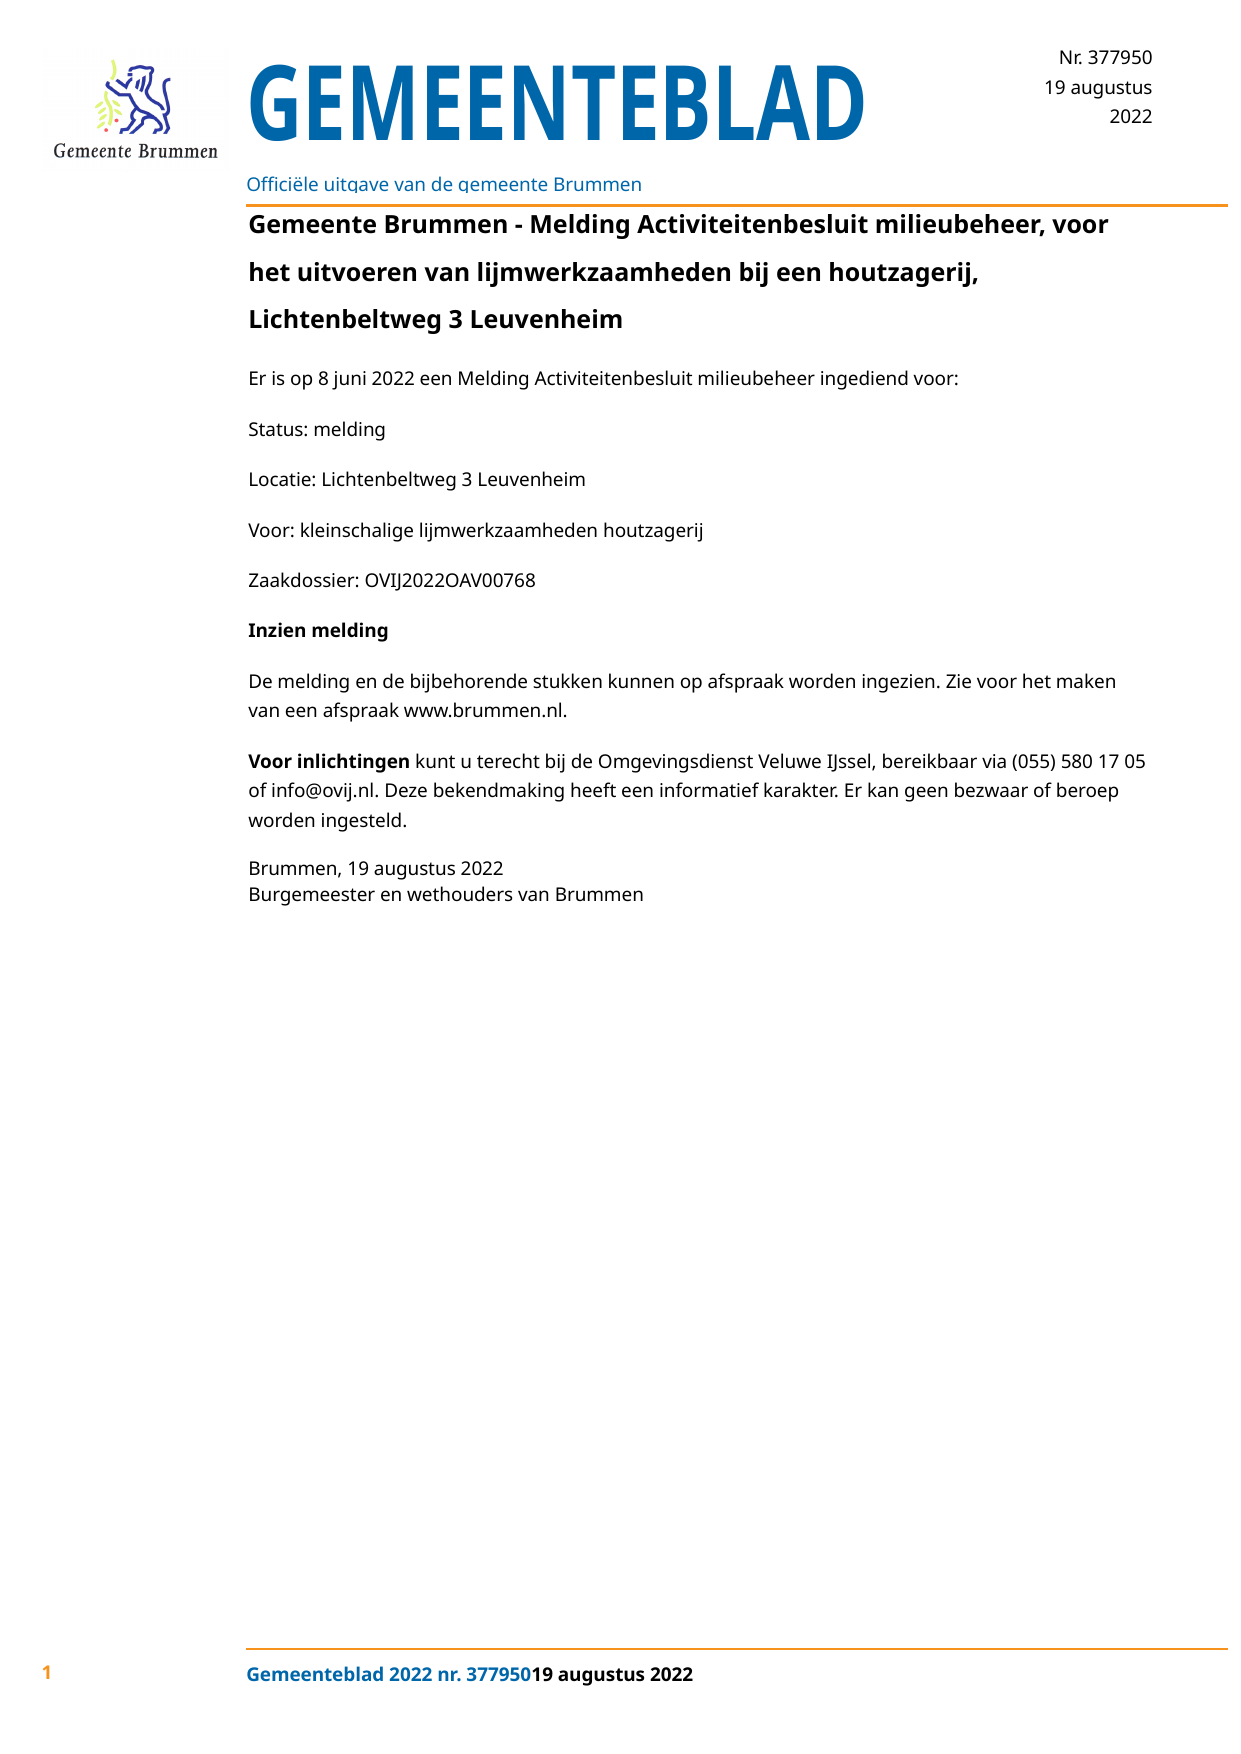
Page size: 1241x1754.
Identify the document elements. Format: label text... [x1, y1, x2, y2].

text Burgemeester en wethouders van Brummen [248, 881, 1152, 906]
text Voor: kleinschalige lijmwerkzaamheden houtzagerij [248, 517, 1152, 542]
text Gemeente Brummen - Melding Activiteitenbesluit milieubeheer, voor het uitvoeren van lijmwerkzaamheden bij een houtzagerij, Lichtenbeltweg 3 Leuvenheim [248, 207, 1152, 336]
text Er is op 8 juni 2022 een Melding Activiteitenbesluit milieubeheer ingediend voor: [248, 366, 1152, 391]
text Voor inlichtingen kunt u terecht bij de Omgevingsdienst Veluwe IJssel, bereikbaar via (055) 580 17 05 of info@ovij.nl. Deze bekendmaking heeft een informatief karakter. Er kan geen bezwaar of beroep worden ingesteld. [248, 748, 1152, 833]
picture [41, 47, 231, 172]
text Zaakdossier: OVIJ2022OAV00768 [248, 567, 1152, 593]
text Locatie: Lichtenbeltweg 3 Leuvenheim [248, 466, 1152, 492]
text Brummen, 19 augustus 2022 [248, 855, 1152, 881]
text De melding en de bijbehorende stukken kunnen op afspraak worden ingezien. Zie voor het maken van een afspraak www.brummen.nl. [248, 668, 1152, 723]
text Status: melding [248, 416, 1152, 442]
text Inzien melding [248, 618, 1152, 643]
